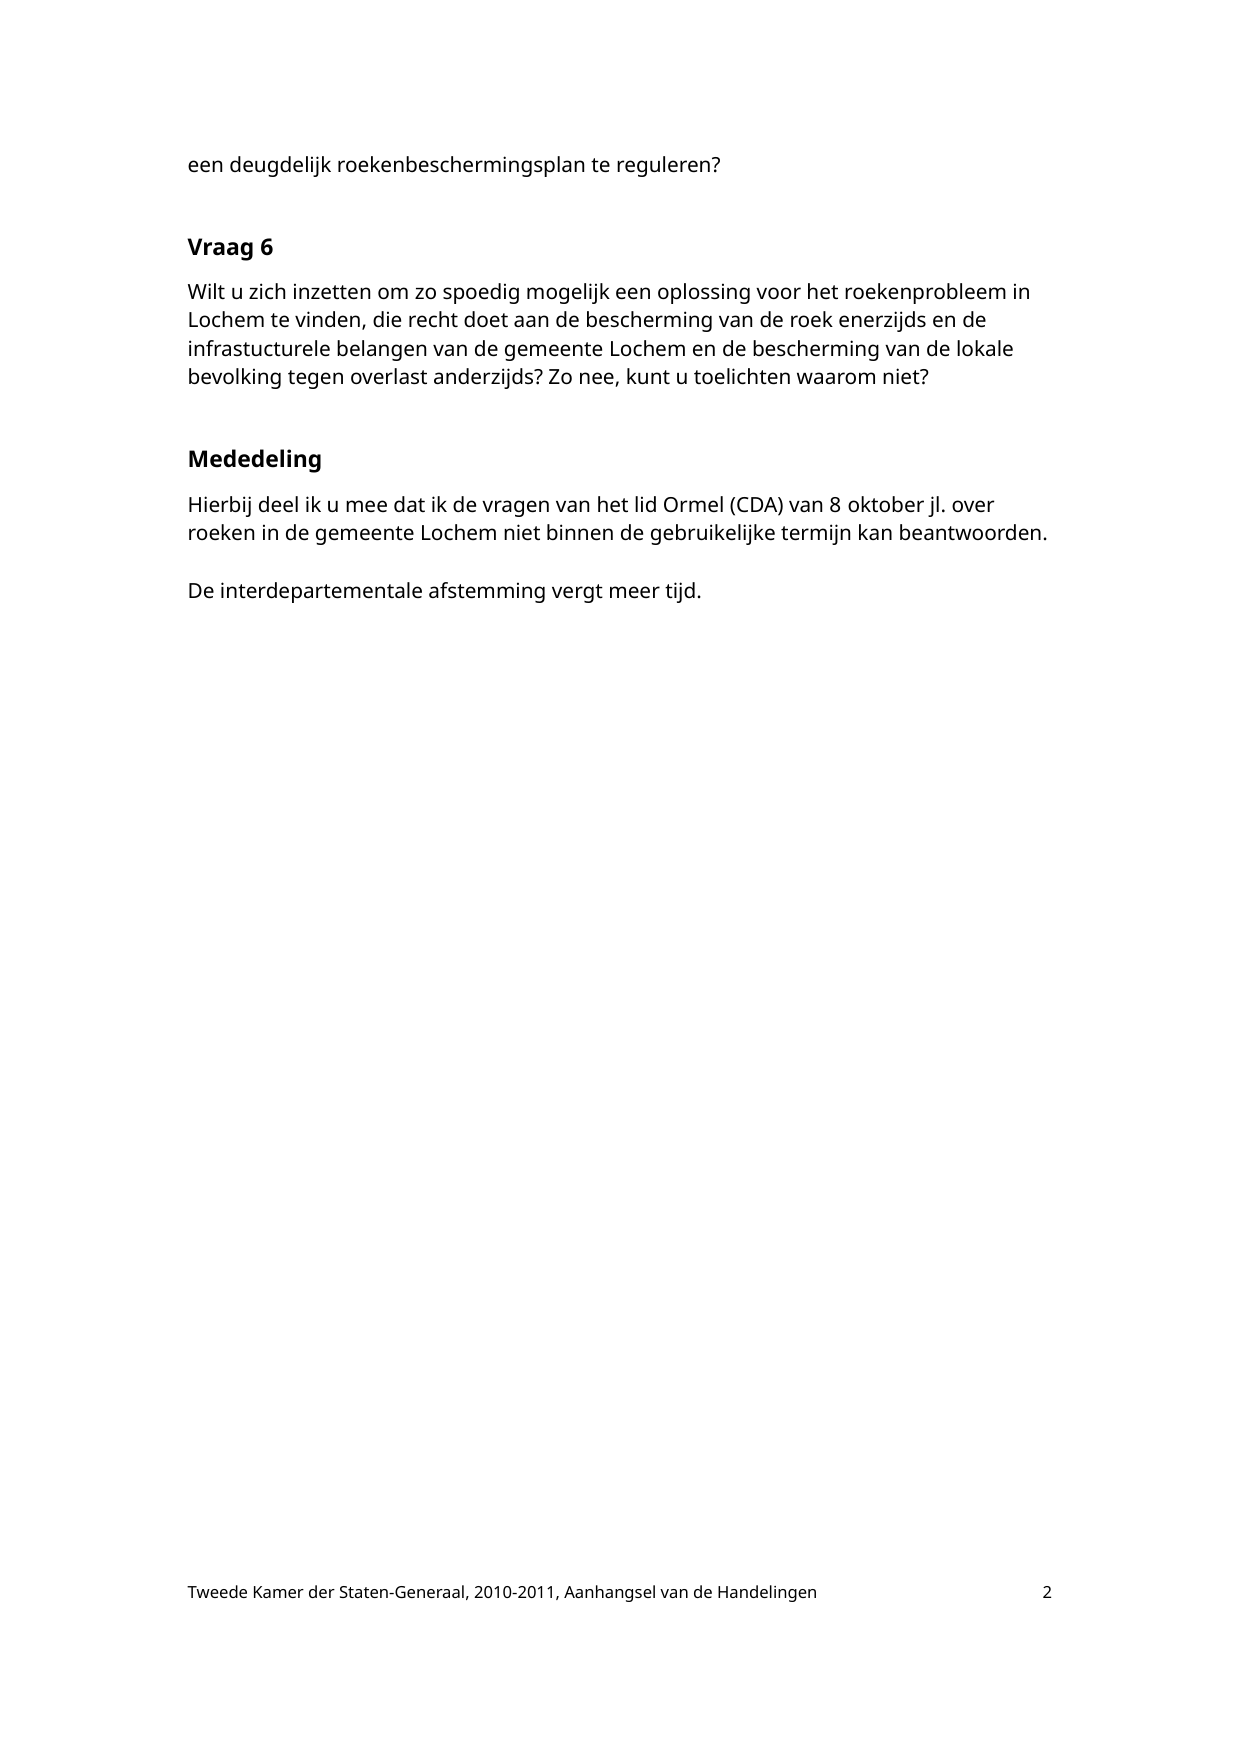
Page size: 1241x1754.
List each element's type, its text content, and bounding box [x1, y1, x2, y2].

subtitle Vraag 6 [187, 231, 1053, 262]
text Wilt u zich inzetten om zo spoedig mogelijk een oplossing voor het roekenprobleem in Lochem te vinden, die recht doet aan de bescherming van de roek enerzijds en de infrastucturele belangen van de gemeente Lochem en de bescherming van de lokale bevolking tegen overlast anderzijds? Zo nee, kunt u toelichten waarom niet? [187, 277, 1053, 391]
subtitle Mededeling [187, 443, 1053, 475]
text een deugdelijk roekenbeschermingsplan te reguleren? [187, 150, 1053, 178]
text Hierbij deel ik u mee dat ik de vragen van het lid Ormel (CDA) van 8 oktober jl. over roeken in de gemeente Lochem niet binnen de gebruikelijke termijn kan beantwoorden. [187, 490, 1053, 547]
text De interdepartementale afstemming vergt meer tijd. [187, 577, 1053, 605]
